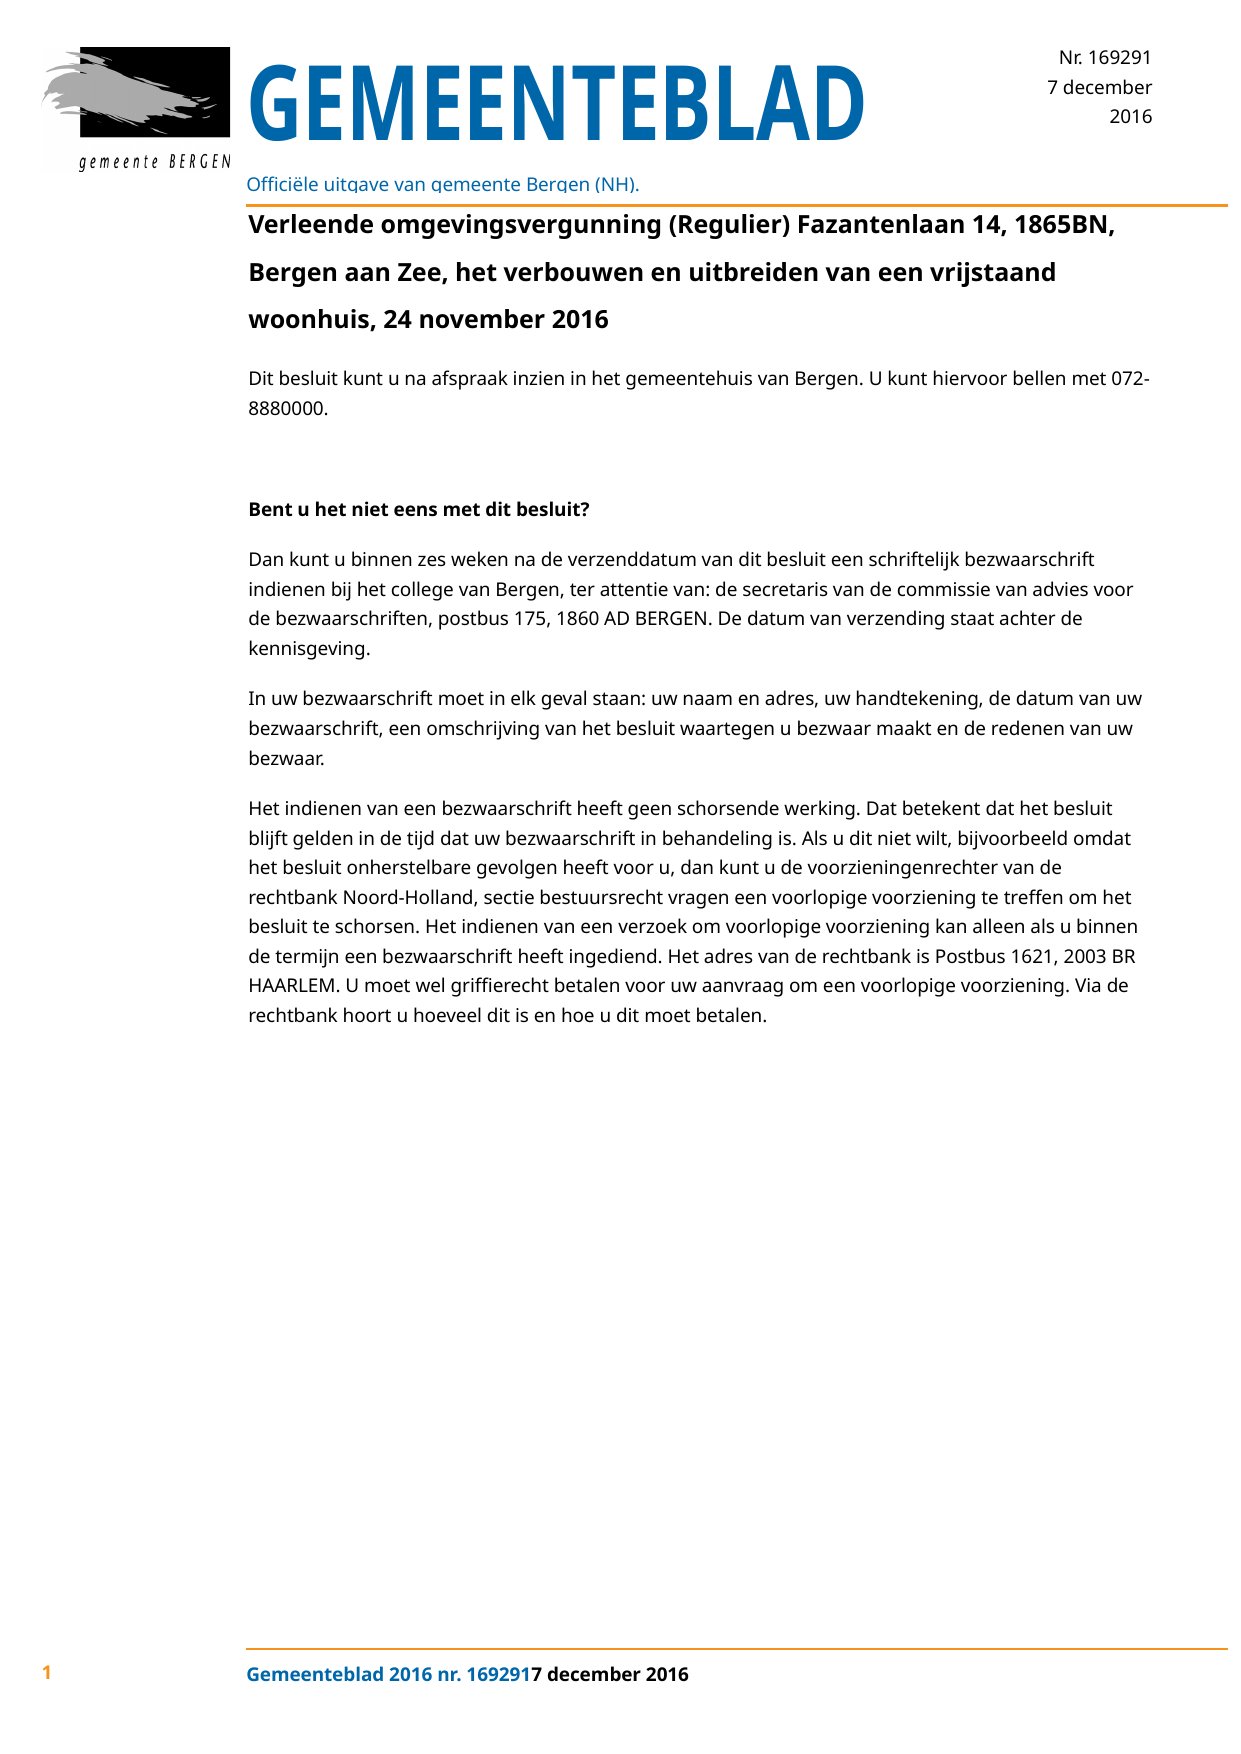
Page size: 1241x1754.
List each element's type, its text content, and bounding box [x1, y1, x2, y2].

text Dit besluit kunt u na afspraak inzien in het gemeentehuis van Bergen. U kunt hiervoor bellen met 072-8880000. [248, 366, 1152, 421]
text Het indienen van een bezwaarschrift heeft geen schorsende werking. Dat betekent dat het besluit blijft gelden in de tijd dat uw bezwaarschrift in behandeling is. Als u dit niet wilt, bijvoorbeeld omdat het besluit onherstelbare gevolgen heeft voor u, dan kunt u de voorzieningenrechter van de rechtbank Noord-Holland, sectie bestuursrecht vragen een voorlopige voorziening te treffen om het besluit te schorsen. Het indienen van een verzoek om voorlopige voorziening kan alleen als u binnen de termijn een bezwaarschrift heeft ingediend. Het adres van de rechtbank is Postbus 1621, 2003 BR HAARLEM. U moet wel griffierecht betalen voor uw aanvraag om een voorlopige voorziening. Via de rechtbank hoort u hoeveel dit is en hoe u dit moet betalen. [248, 795, 1152, 1028]
picture [41, 47, 231, 172]
text In uw bezwaarschrift moet in elk geval staan: uw naam en adres, uw handtekening, de datum van uw bezwaarschrift, een omschrijving van het besluit waartegen u bezwaar maakt en de redenen van uw bezwaar. [248, 686, 1152, 770]
text Bent u het niet eens met dit besluit? [248, 496, 1152, 522]
text Dan kunt u binnen zes weken na de verzenddatum van dit besluit een schriftelijk bezwaarschrift indienen bij het college van Bergen, ter attentie van: de secretaris van de commissie van advies voor de bezwaarschriften, postbus 175, 1860 AD BERGEN. De datum van verzending staat achter de kennisgeving. [248, 546, 1152, 661]
text Verleende omgevingsvergunning (Regulier) Fazantenlaan 14, 1865BN, Bergen aan Zee, het verbouwen en uitbreiden van een vrijstaand woonhuis, 24 november 2016 [248, 207, 1152, 336]
